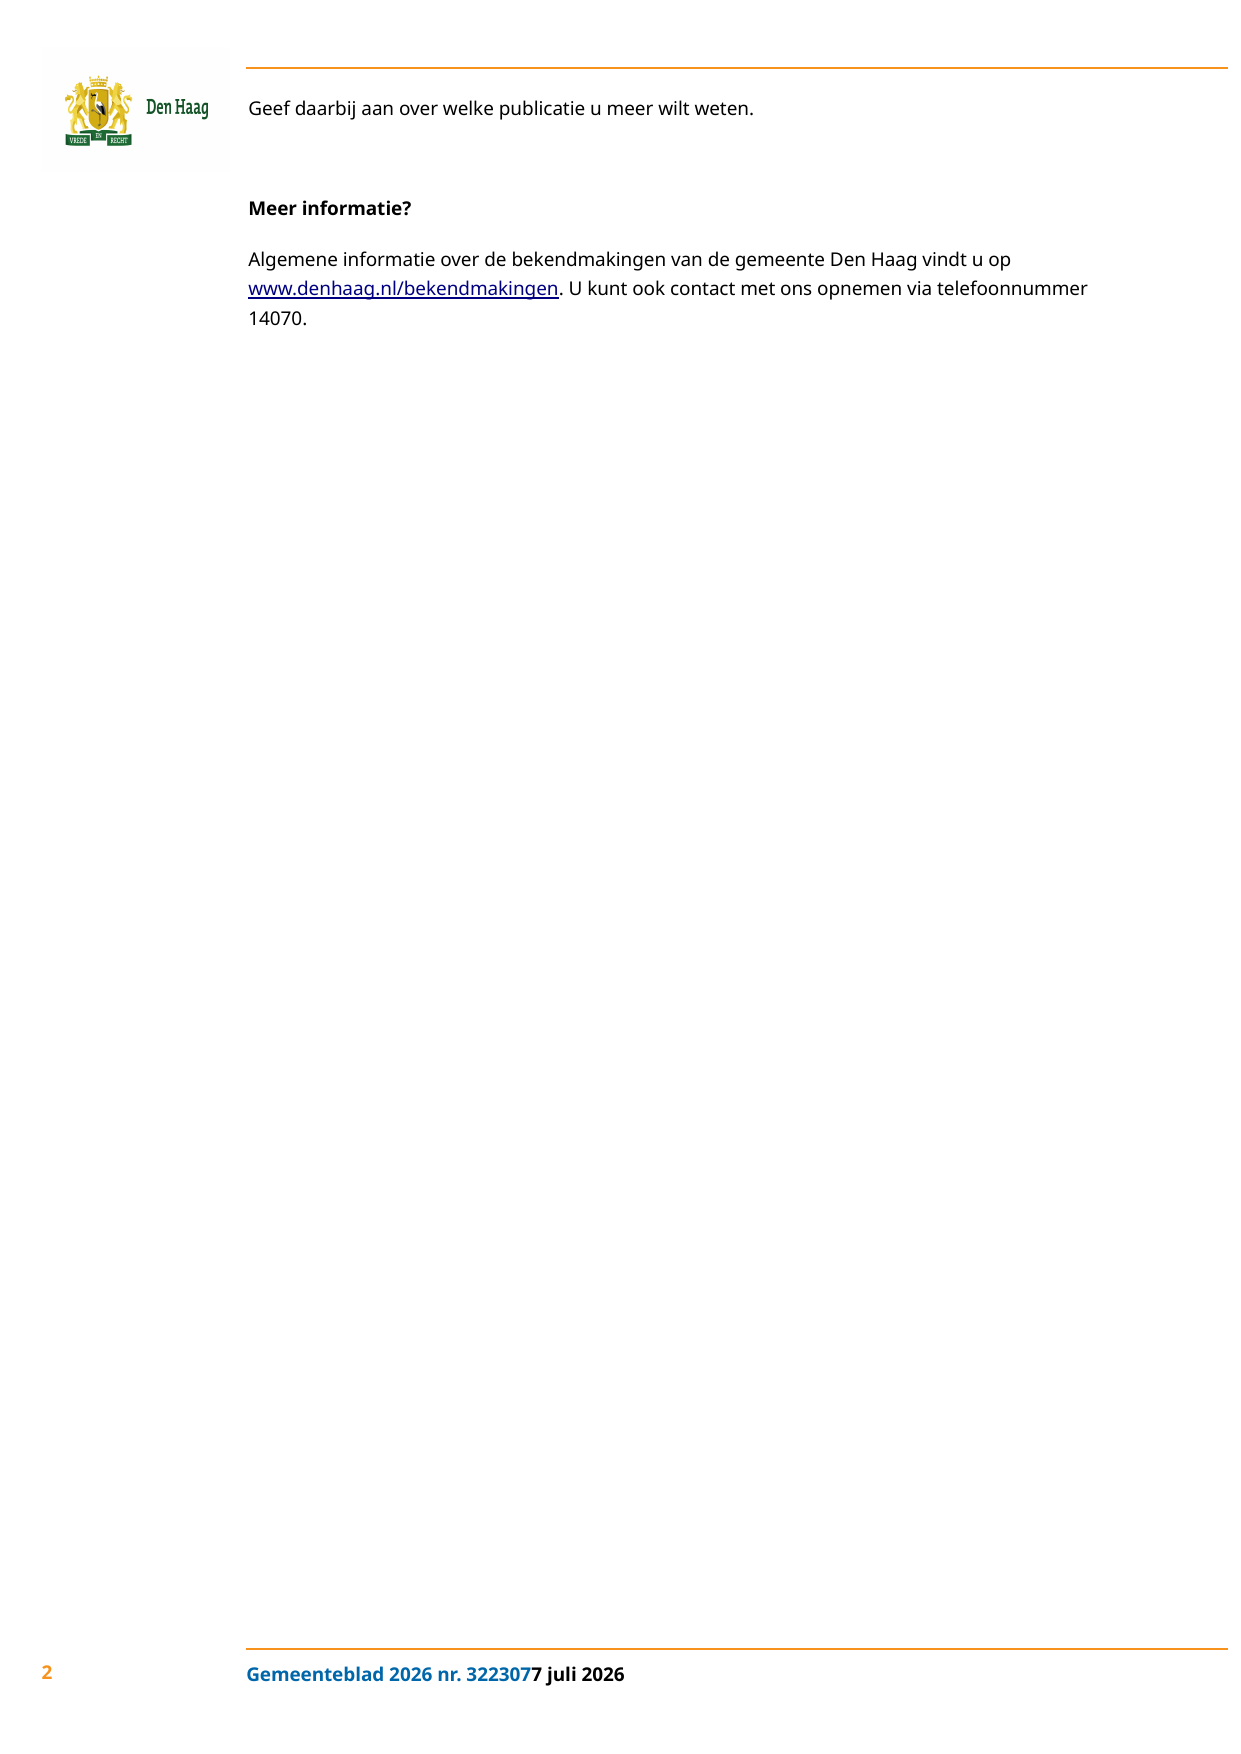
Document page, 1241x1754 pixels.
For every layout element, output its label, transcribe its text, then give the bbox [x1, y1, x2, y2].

text Geef daarbij aan over welke publicatie u meer wilt weten. [248, 95, 1152, 121]
text Algemene informatie over de bekendmakingen van de gemeente Den Haag vindt u op www.denhaag.nl/bekendmakingen. U kunt ook contact met ons opnemen via telefoonnummer 14070. [248, 246, 1152, 331]
picture [41, 47, 231, 172]
text Meer informatie? [248, 196, 1152, 221]
